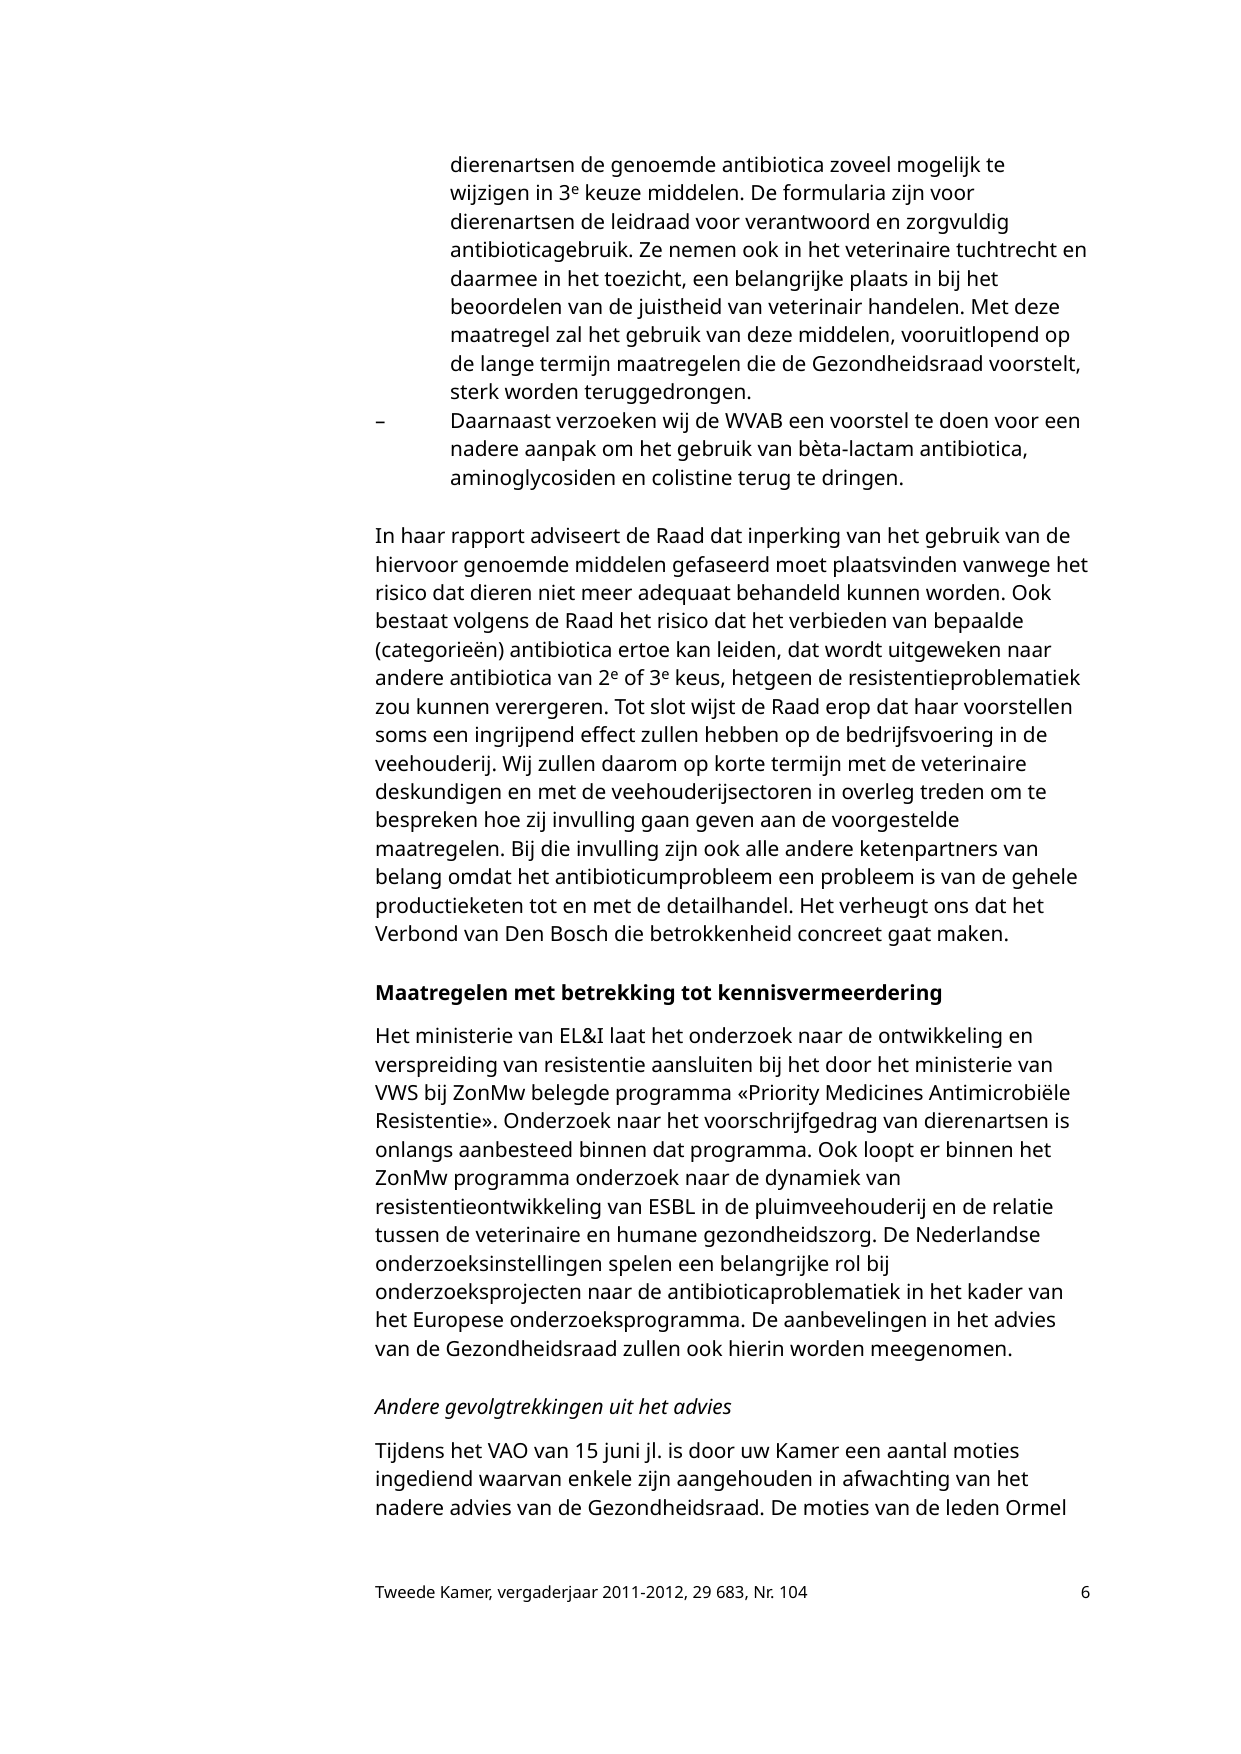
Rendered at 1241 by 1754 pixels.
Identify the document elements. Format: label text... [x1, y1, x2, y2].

text Tijdens het VAO van 15 juni jl. is door uw Kamer een aantal moties ingediend waarvan enkele zijn aangehouden in afwachting van het nadere advies van de Gezondheidsraad. De moties van de leden Ormel [375, 1436, 1090, 1521]
text Andere gevolgtrekkingen uit het advies [375, 1392, 1090, 1421]
list dierenartsen de genoemde antibiotica zoveel mogelijk te wijzigen in 3e keuze middelen. De formularia zijn voor dierenartsen de leidraad voor verantwoord en zorgvuldig antibioticagebruik. Ze nemen ook in het veterinaire tuchtrecht en daarmee in het toezicht, een belangrijke plaats in bij het beoordelen van de juistheid van veterinair handelen. Met deze maatregel zal het gebruik van deze middelen, vooruitlopend op de lange termijn maatregelen die de Gezondheidsraad voorstelt, sterk worden teruggedrongen. [375, 150, 1090, 406]
text Het ministerie van EL&I laat het onderzoek naar de ontwikkeling en verspreiding van resistentie aansluiten bij het door het ministerie van VWS bij ZonMw belegde programma «Priority Medicines Antimicrobiële Resistentie». Onderzoek naar het voorschrijfgedrag van dierenartsen is onlangs aanbesteed binnen dat programma. Ook loopt er binnen het ZonMw programma onderzoek naar de dynamiek van resistentieontwikkeling van ESBL in de pluimveehouderij en de relatie tussen de veterinaire en humane gezondheidszorg. De Nederlandse onderzoeksinstellingen spelen een belangrijke rol bij onderzoeksprojecten naar de antibioticaproblematiek in het kader van het Europese onderzoeksprogramma. De aanbevelingen in het advies van de Gezondheidsraad zullen ook hierin worden meegenomen. [375, 1021, 1090, 1362]
text In haar rapport adviseert de Raad dat inperking van het gebruik van de hiervoor genoemde middelen gefaseerd moet plaatsvinden vanwege het risico dat dieren niet meer adequaat behandeld kunnen worden. Ook bestaat volgens de Raad het risico dat het verbieden van bepaalde (categorieën) antibiotica ertoe kan leiden, dat wordt uitgeweken naar andere antibiotica van 2e of 3e keus, hetgeen de resistentieproblematiek zou kunnen verergeren. Tot slot wijst de Raad erop dat haar voorstellen soms een ingrijpend effect zullen hebben op de bedrijfsvoering in de veehouderij. Wij zullen daarom op korte termijn met de veterinaire deskundigen en met de veehouderijsectoren in overleg treden om te bespreken hoe zij invulling gaan geven aan de voorgestelde maatregelen. Bij die invulling zijn ook alle andere ketenpartners van belang omdat het antibioticumprobleem een probleem is van de gehele productieketen tot en met de detailhandel. Het verheugt ons dat het Verbond van Den Bosch die betrokkenheid concreet gaat maken. [375, 521, 1090, 948]
text Maatregelen met betrekking tot kennisvermeerdering [375, 978, 1090, 1006]
list Daarnaast verzoeken wij de WVAB een voorstel te doen voor een nadere aanpak om het gebruik van bèta-lactam antibiotica, aminoglycosiden en colistine terug te dringen. [375, 406, 1090, 491]
